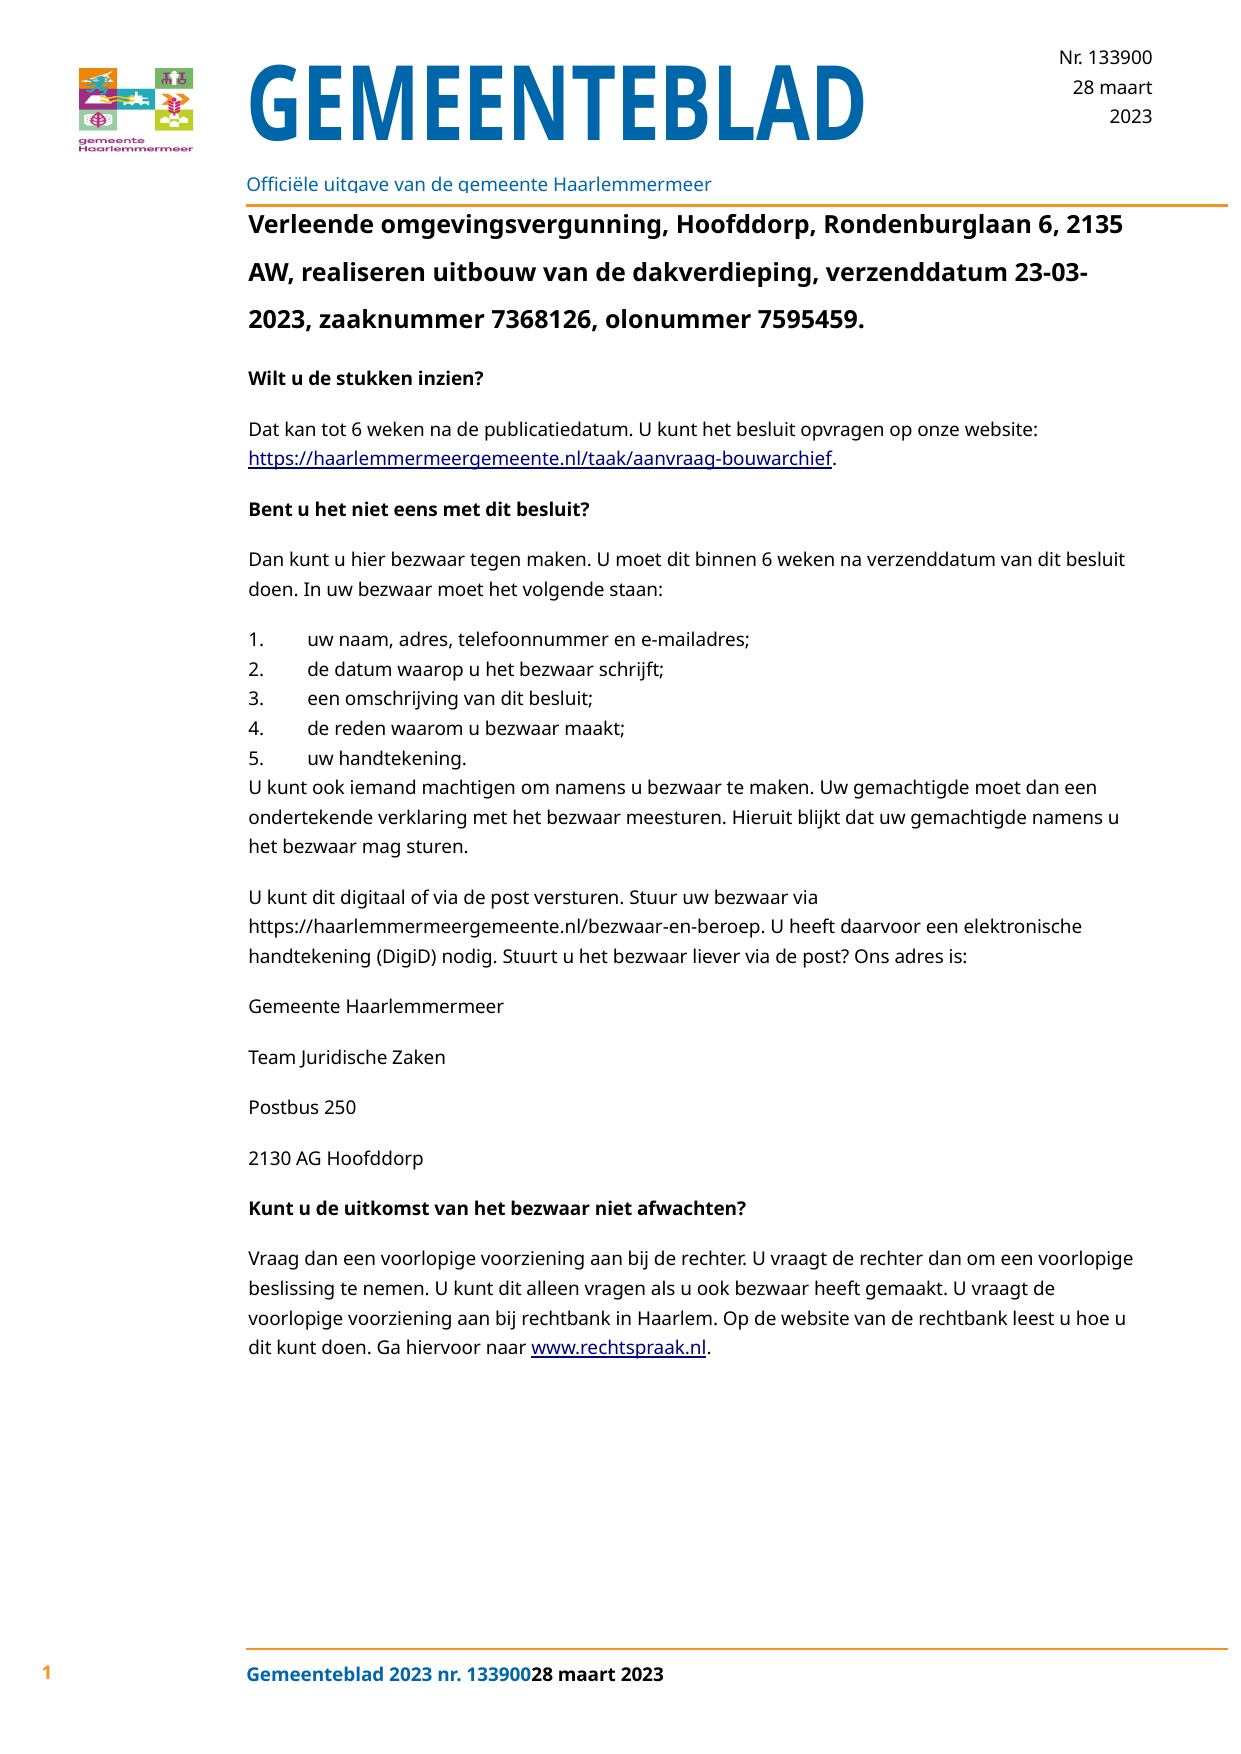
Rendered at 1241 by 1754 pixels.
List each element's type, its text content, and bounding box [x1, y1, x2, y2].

text U kunt ook iemand machtigen om namens u bezwaar te maken. Uw gemachtigde moet dan een ondertekende verklaring met het bezwaar meesturen. Hieruit blijkt dat uw gemachtigde namens u het bezwaar mag sturen. [248, 774, 1152, 859]
list de datum waarop u het bezwaar schrijft; [248, 656, 1152, 682]
text Team Juridische Zaken [248, 1044, 1152, 1069]
list uw naam, adres, telefoonnummer en e-mailadres; [248, 626, 1152, 652]
text Postbus 250 [248, 1094, 1152, 1120]
text Bent u het niet eens met dit besluit? [248, 496, 1152, 522]
text Dat kan tot 6 weken na de publicatiedatum. U kunt het besluit opvragen op onze website: https://haarlemmermeergemeente.nl/taak/aanvraag-bouwarchief. [248, 416, 1152, 471]
list de reden waarom u bezwaar maakt; [248, 715, 1152, 741]
text U kunt dit digitaal of via de post versturen. Stuur uw bezwaar via https://haarlemmermeergemeente.nl/bezwaar-en-beroep. U heeft daarvoor een elektronische handtekening (DigiD) nodig. Stuurt u het bezwaar liever via de post? Ons adres is: [248, 884, 1152, 969]
list uw handtekening. [248, 745, 1152, 770]
text Gemeente Haarlemmermeer [248, 993, 1152, 1019]
text Wilt u de stukken inzien? [248, 366, 1152, 391]
text Vraag dan een voorlopige voorziening aan bij de rechter. U vraagt de rechter dan om een voorlopige beslissing te nemen. U kunt dit alleen vragen als u ook bezwaar heeft gemaakt. U vraagt de voorlopige voorziening aan bij rechtbank in Haarlem. Op de website van de rechtbank leest u hoe u dit kunt doen. Ga hiervoor naar www.rechtspraak.nl. [248, 1246, 1152, 1360]
list een omschrijving van dit besluit; [248, 686, 1152, 711]
text Kunt u de uitkomst van het bezwaar niet afwachten? [248, 1195, 1152, 1221]
picture [41, 47, 231, 172]
text Dan kunt u hier bezwaar tegen maken. U moet dit binnen 6 weken na verzenddatum van dit besluit doen. In uw bezwaar moet het volgende staan: [248, 546, 1152, 602]
text Verleende omgevingsvergunning, Hoofddorp, Rondenburglaan 6, 2135 AW, realiseren uitbouw van de dakverdieping, verzenddatum 23-03-2023, zaaknummer 7368126, olonummer 7595459. [248, 207, 1152, 336]
text 2130 AG Hoofddorp [248, 1145, 1152, 1170]
